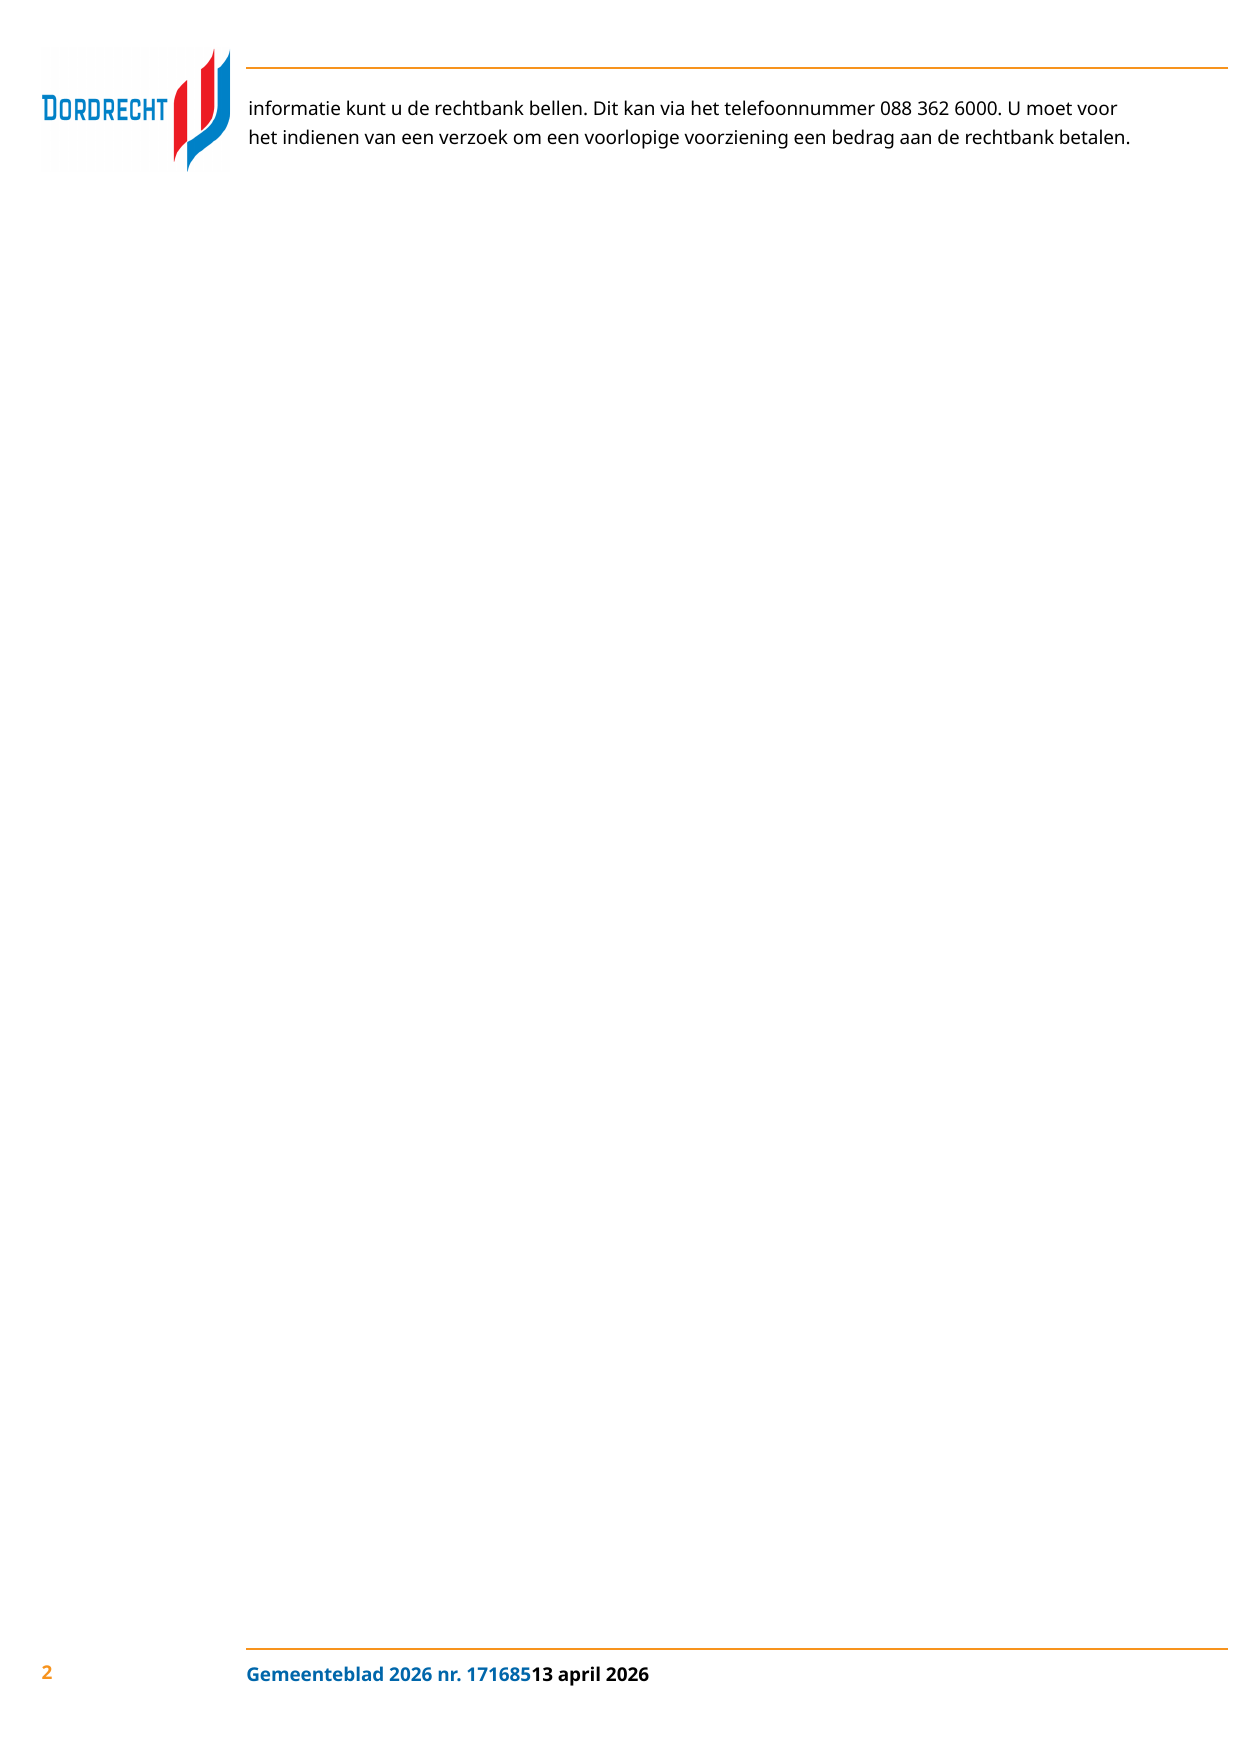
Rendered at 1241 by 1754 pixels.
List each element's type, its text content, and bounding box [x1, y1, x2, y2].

text informatie kunt u de rechtbank bellen. Dit kan via het telefoonnummer 088 362 6000. U moet voor het indienen van een verzoek om een voorlopige voorziening een bedrag aan de rechtbank betalen. [248, 95, 1152, 150]
picture [41, 47, 231, 172]
